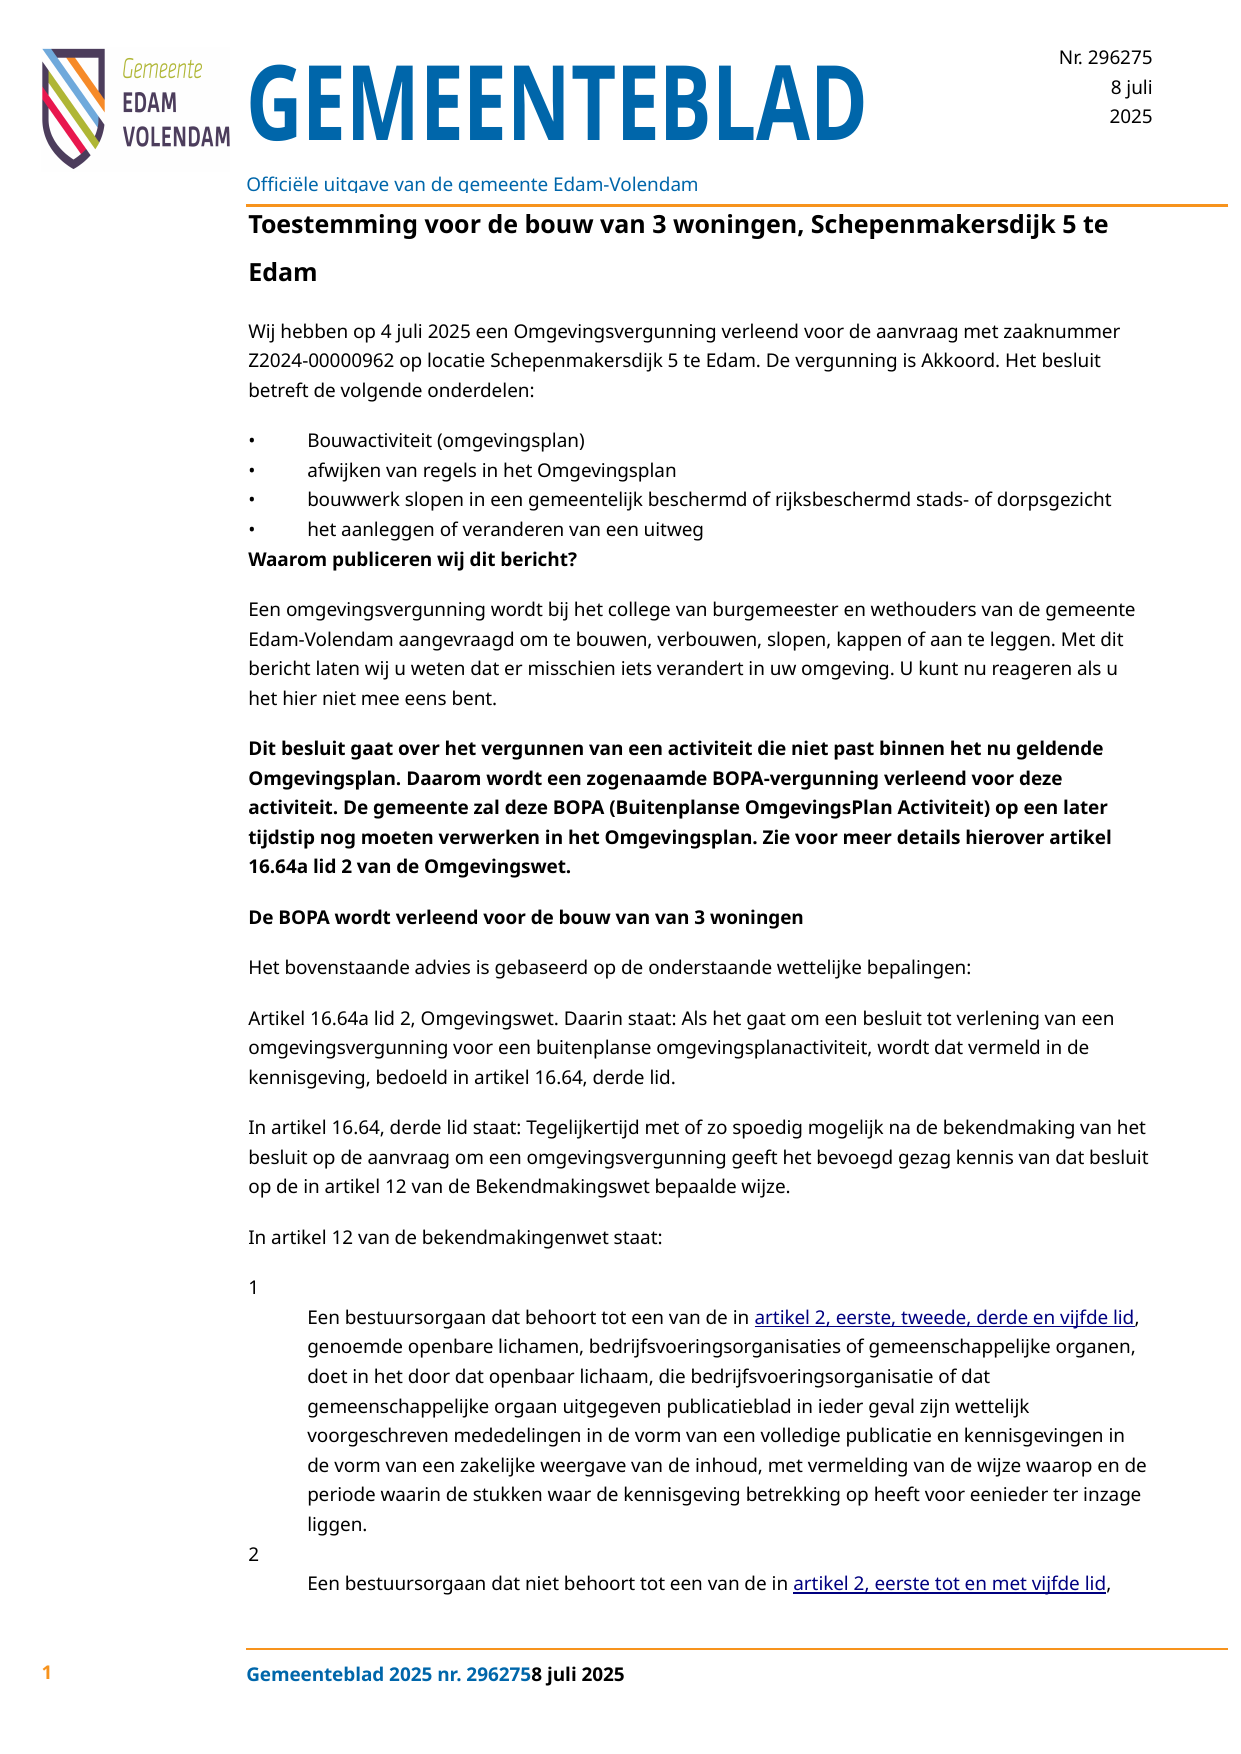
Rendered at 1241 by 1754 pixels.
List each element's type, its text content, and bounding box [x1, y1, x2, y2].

list Een bestuursorgaan dat niet behoort tot een van de in artikel 2, eerste tot en met vijfde lid, [248, 1570, 1152, 1596]
text Het bovenstaande advies is gebaseerd op de onderstaande wettelijke bepalingen: [248, 954, 1152, 980]
list afwijken van regels in het Omgevingsplan [248, 457, 1152, 483]
list het aanleggen of veranderen van een uitweg [248, 516, 1152, 542]
list Bouwactiviteit (omgevingsplan) [248, 427, 1152, 453]
text In artikel 16.64, derde lid staat: Tegelijkertijd met of zo spoedig mogelijk na de bekendmaking van het besluit op de aanvraag om een omgevingsvergunning geeft het bevoegd gezag kennis van dat besluit op de in artikel 12 van de Bekendmakingswet bepaalde wijze. [248, 1114, 1152, 1199]
list Een bestuursorgaan dat behoort tot een van de in artikel 2, eerste, tweede, derde en vijfde lid, genoemde openbare lichamen, bedrijfsvoeringsorganisaties of gemeenschappelijke organen, doet in het door dat openbaar lichaam, die bedrijfsvoeringsorganisatie of dat gemeenschappelijke orgaan uitgegeven publicatieblad in ieder geval zijn wettelijk voorgeschreven mededelingen in de vorm van een volledige publicatie en kennisgevingen in de vorm van een zakelijke weergave van de inhoud, met vermelding van de wijze waarop en de periode waarin de stukken waar de kennisgeving betrekking op heeft voor eenieder ter inzage liggen. [248, 1304, 1152, 1537]
text Artikel 16.64a lid 2, Omgevingswet. Daarin staat: Als het gaat om een besluit tot verlening van een omgevingsvergunning voor een buitenplanse omgevingsplanactiviteit, wordt dat vermeld in de kennisgeving, bedoeld in artikel 16.64, derde lid. [248, 1005, 1152, 1090]
text Wij hebben op 4 juli 2025 een Omgevingsvergunning verleend voor de aanvraag met zaaknummer Z2024-00000962 op locatie Schepenmakersdijk 5 te Edam. De vergunning is Akkoord. Het besluit betreft de volgende onderdelen: [248, 318, 1152, 403]
list bouwwerk slopen in een gemeentelijk beschermd of rijksbeschermd stads- of dorpsgezicht [248, 487, 1152, 512]
text In artikel 12 van de bekendmakingenwet staat: [248, 1224, 1152, 1250]
text De BOPA wordt verleend voor de bouw van van 3 woningen [248, 904, 1152, 930]
text Dit besluit gaat over het vergunnen van een activiteit die niet past binnen het nu geldende Omgevingsplan. Daarom wordt een zogenaamde BOPA-vergunning verleend voor deze activiteit. De gemeente zal deze BOPA (Buitenplanse OmgevingsPlan Activiteit) op een later tijdstip nog moeten verwerken in het Omgevingsplan. Zie voor meer details hierover artikel 16.64a lid 2 van de Omgevingswet. [248, 735, 1152, 879]
text Een omgevingsvergunning wordt bij het college van burgemeester en wethouders van de gemeente Edam-Volendam aangevraagd om te bouwen, verbouwen, slopen, kappen of aan te leggen. Met dit bericht laten wij u weten dat er misschien iets verandert in uw omgeving. U kunt nu reageren als u het hier niet mee eens bent. [248, 596, 1152, 711]
picture [41, 47, 231, 172]
text Waarom publiceren wij dit bericht? [248, 546, 1152, 572]
text Toestemming voor de bouw van 3 woningen, Schepenmakersdijk 5 te Edam [248, 207, 1152, 288]
